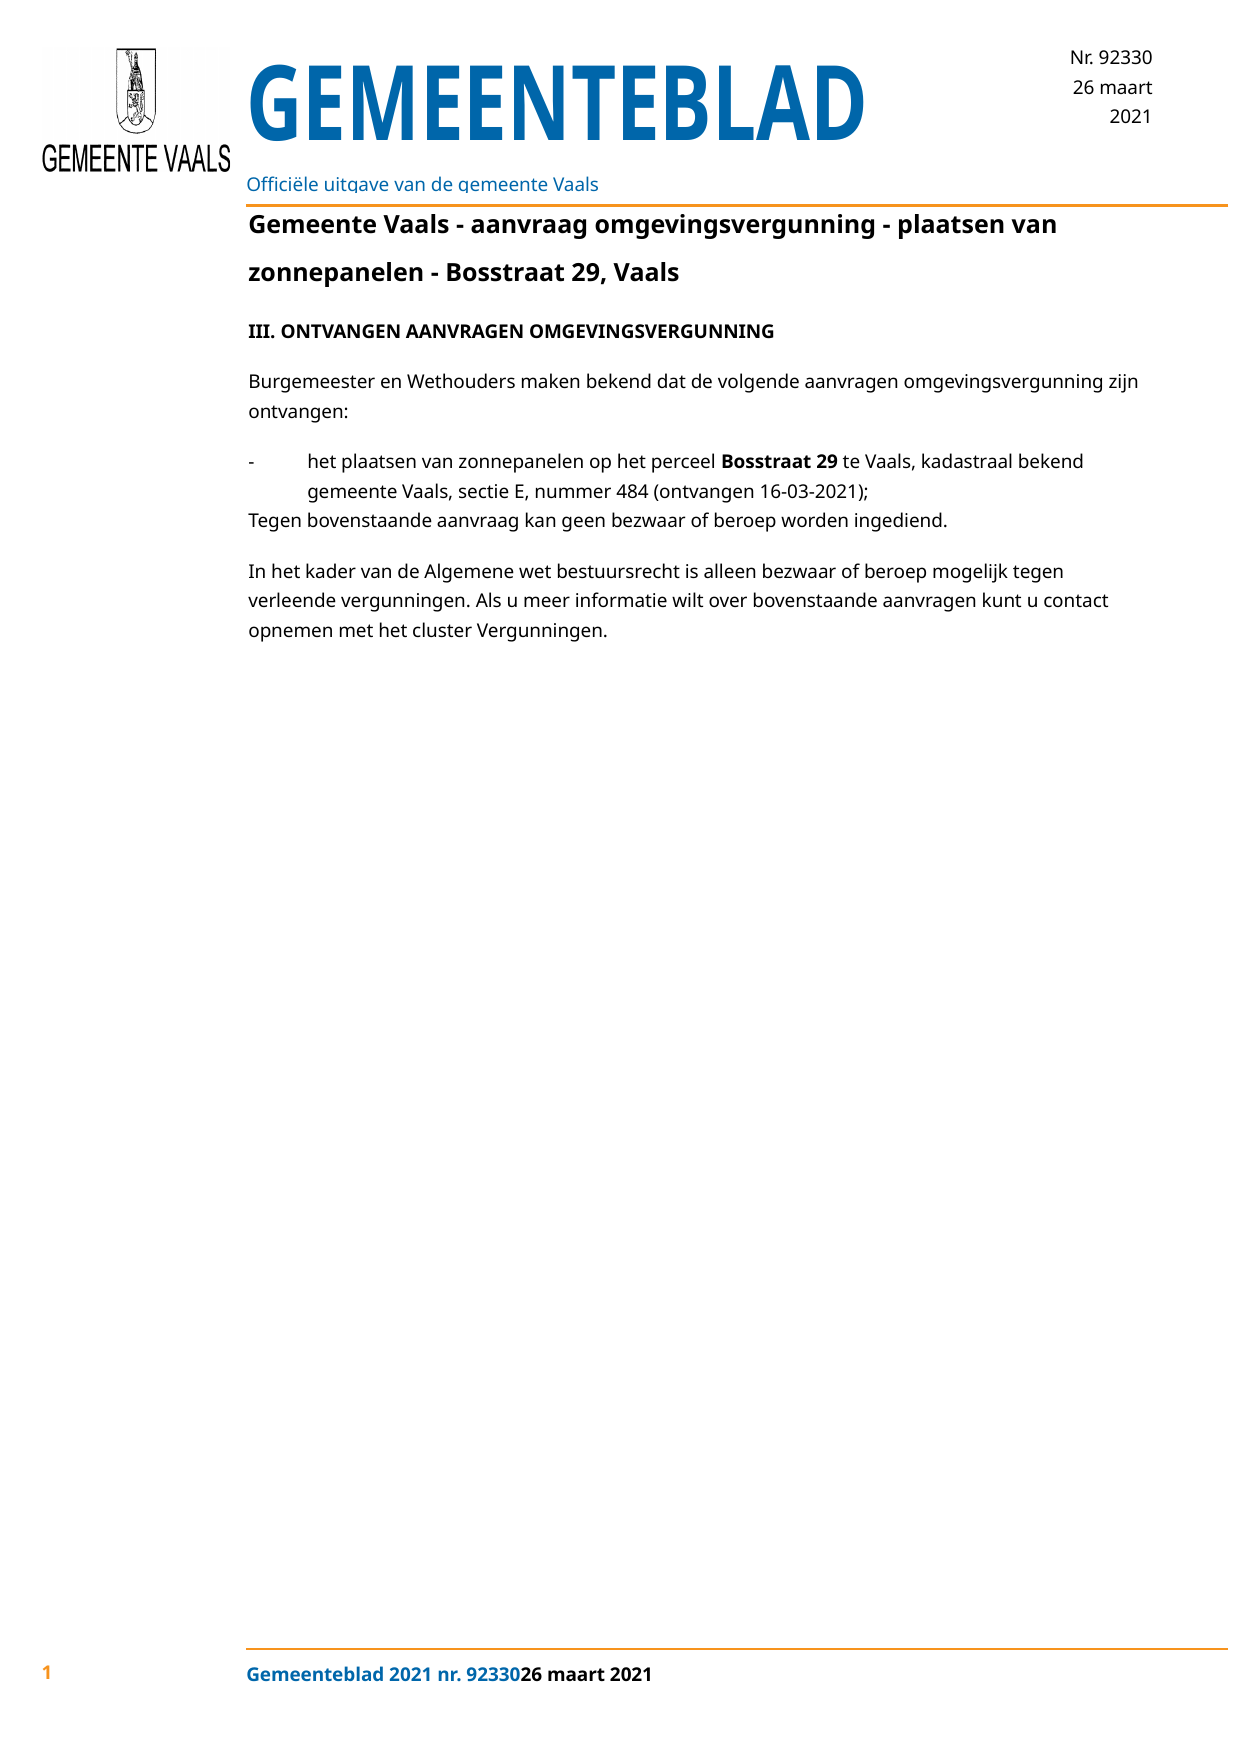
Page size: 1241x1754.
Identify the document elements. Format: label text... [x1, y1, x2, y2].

text In het kader van de Algemene wet bestuursrecht is alleen bezwaar of beroep mogelijk tegen verleende vergunningen. Als u meer informatie wilt over bovenstaande aanvragen kunt u contact opnemen met het cluster Vergunningen. [248, 558, 1152, 643]
picture [41, 47, 231, 172]
list het plaatsen van zonnepanelen op het perceel Bosstraat 29 te Vaals, kadastraal bekend gemeente Vaals, sectie E, nummer 484 (ontvangen 16-03-2021); [248, 448, 1152, 504]
text Gemeente Vaals - aanvraag omgevingsvergunning - plaatsen van zonnepanelen - Bosstraat 29, Vaals [248, 207, 1152, 288]
text Tegen bovenstaande aanvraag kan geen bezwaar of beroep worden ingediend. [248, 507, 1152, 533]
text III. ONTVANGEN AANVRAGEN OMGEVINGSVERGUNNING [248, 318, 1152, 344]
text Burgemeester en Wethouders maken bekend dat de volgende aanvragen omgevingsvergunning zijn ontvangen: [248, 368, 1152, 424]
